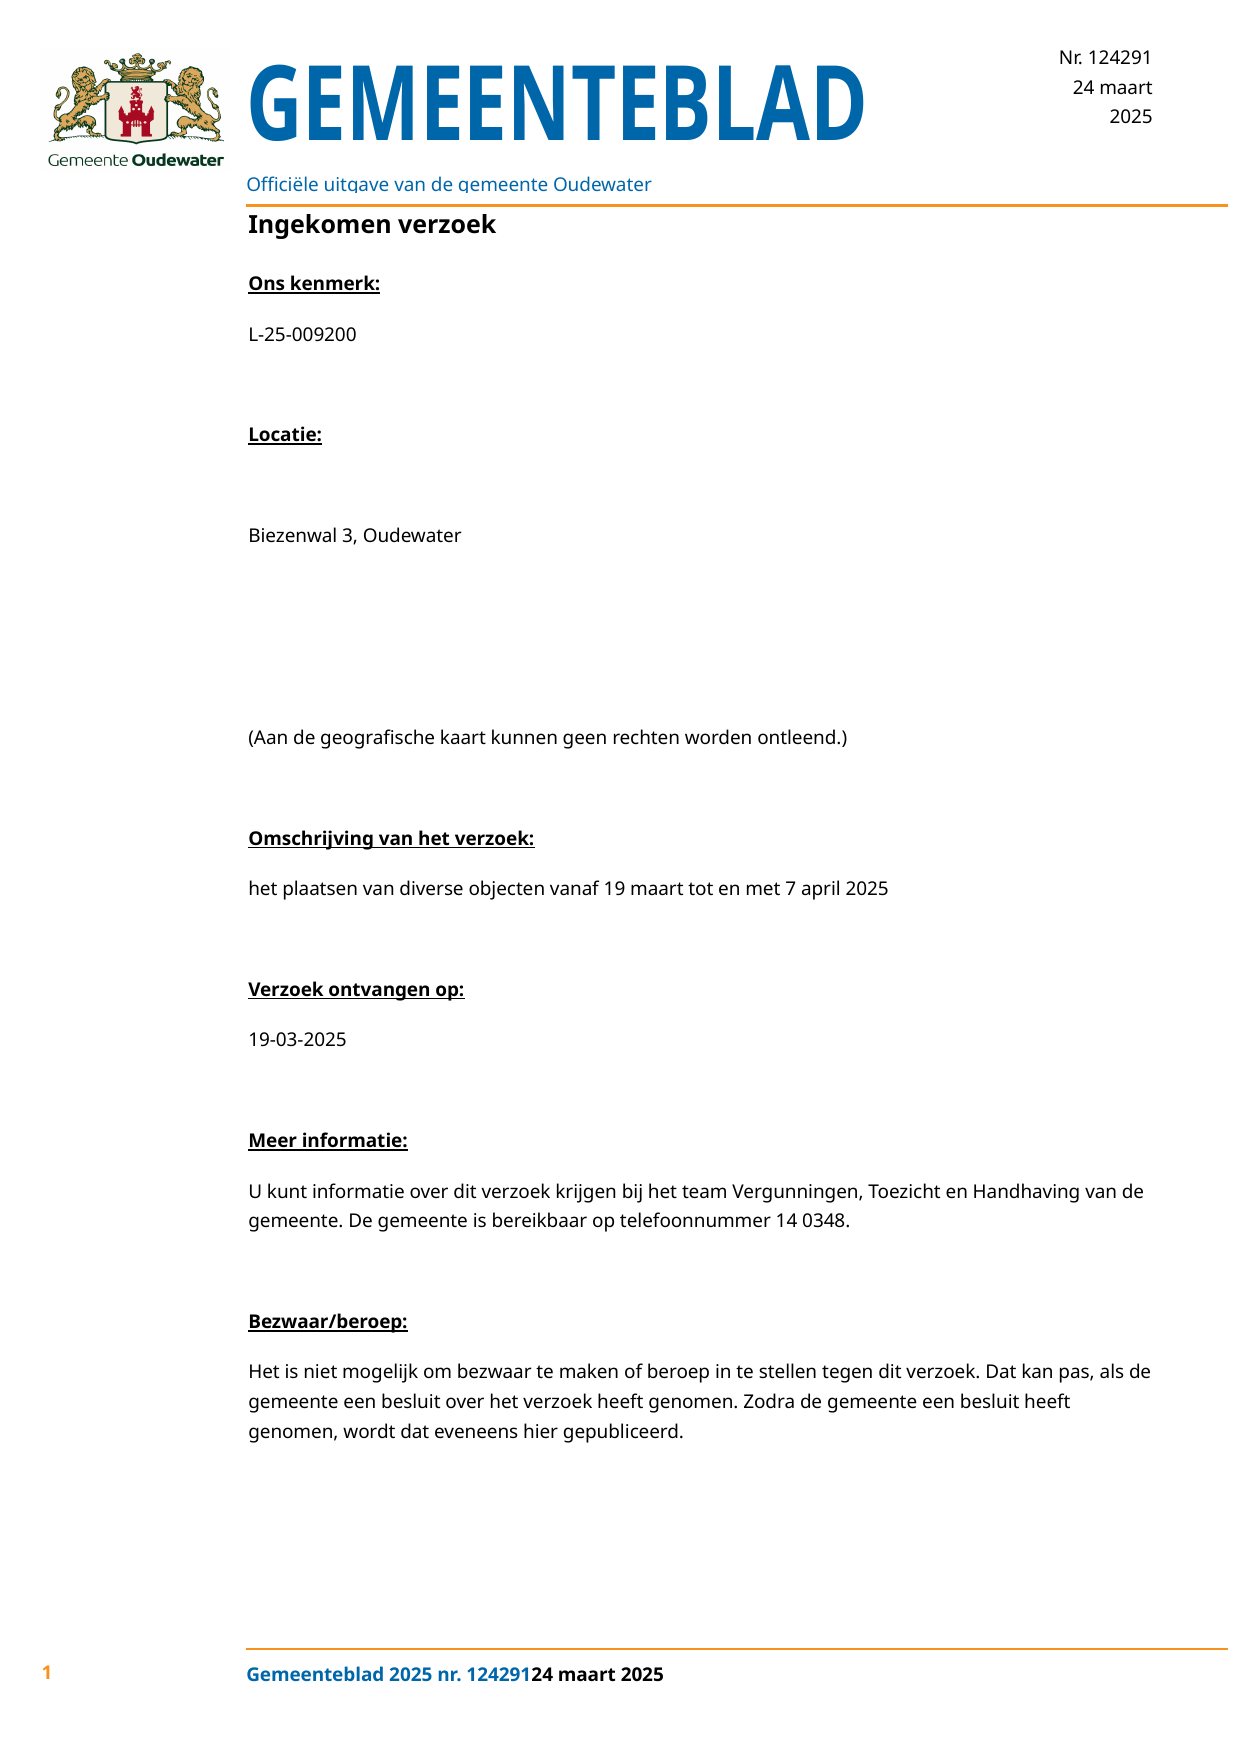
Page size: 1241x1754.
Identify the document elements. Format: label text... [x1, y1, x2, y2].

text U kunt informatie over dit verzoek krijgen bij het team Vergunningen, Toezicht en Handhaving van de gemeente. De gemeente is bereikbaar op telefoonnummer 14 0348. [248, 1178, 1152, 1233]
text L-25-009200 [248, 321, 1152, 346]
text Ons kenmerk: [248, 270, 1152, 296]
text het plaatsen van diverse objecten vanaf 19 maart tot en met 7 april 2025 [248, 875, 1152, 901]
picture [41, 47, 231, 172]
text (Aan de geografische kaart kunnen geen rechten worden ontleend.) [248, 724, 1152, 750]
text Het is niet mogelijk om bezwaar te maken of beroep in te stellen tegen dit verzoek. Dat kan pas, als de gemeente een besluit over het verzoek heeft genomen. Zodra de gemeente een besluit heeft genomen, wordt dat eveneens hier gepubliceerd. [248, 1359, 1152, 1443]
text Locatie: [248, 422, 1152, 447]
text 19-03-2025 [248, 1027, 1152, 1052]
text Omschrijving van het verzoek: [248, 825, 1152, 851]
text Ingekomen verzoek [248, 207, 1152, 241]
text Biezenwal 3, Oudewater [248, 522, 1152, 548]
text Bezwaar/beroep: [248, 1308, 1152, 1334]
text Meer informatie: [248, 1127, 1152, 1153]
text Verzoek ontvangen op: [248, 976, 1152, 1002]
